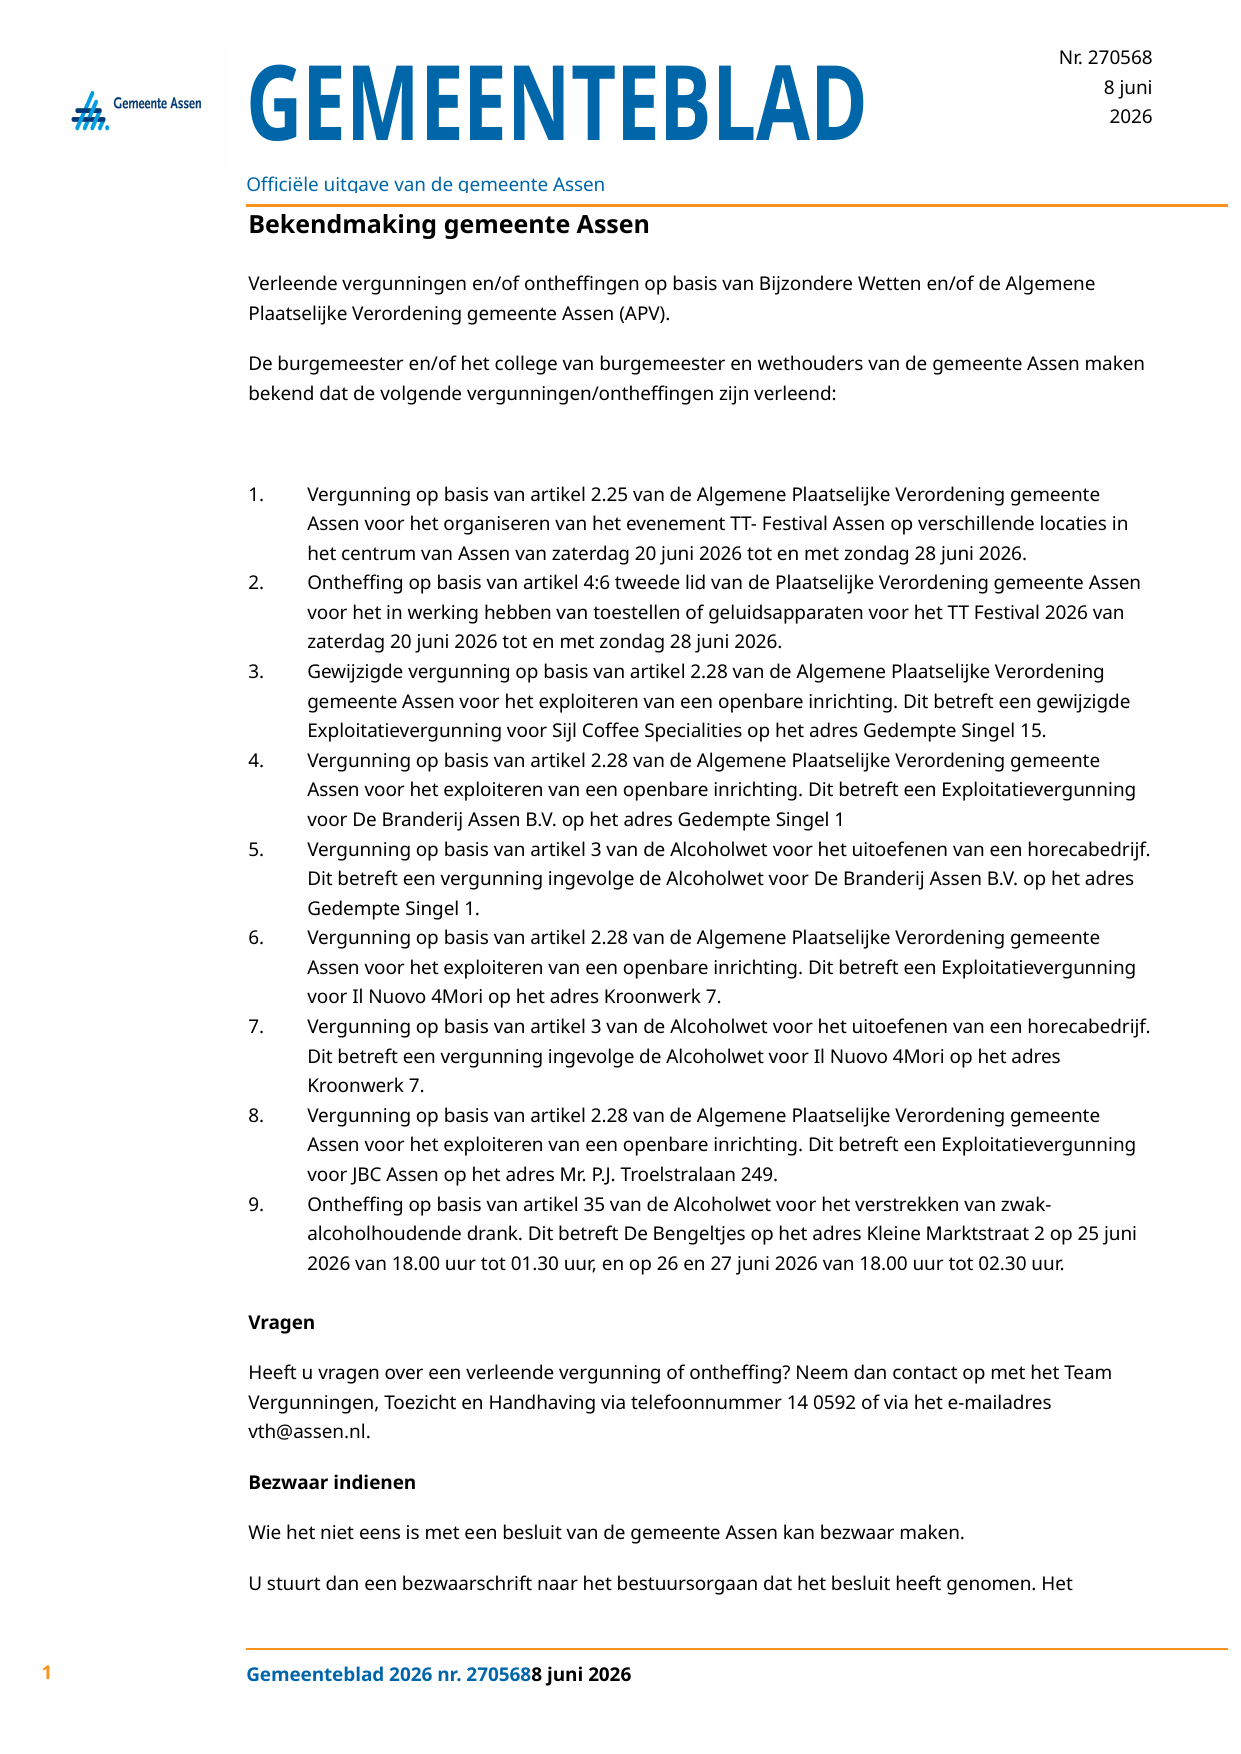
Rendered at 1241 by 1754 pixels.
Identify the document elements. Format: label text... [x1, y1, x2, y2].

list Ontheffing op basis van artikel 35 van de Alcoholwet voor het verstrekken van zwak-alcoholhoudende drank. Dit betreft De Bengeltjes op het adres Kleine Marktstraat 2 op 25 juni 2026 van 18.00 uur tot 01.30 uur, en op 26 en 27 juni 2026 van 18.00 uur tot 02.30 uur. [248, 1191, 1152, 1276]
text Bezwaar indienen [248, 1469, 1152, 1495]
list Vergunning op basis van artikel 2.25 van de Algemene Plaatselijke Verordening gemeente Assen voor het organiseren van het evenement TT- Festival Assen op verschillende locaties in het centrum van Assen van zaterdag 20 juni 2026 tot en met zondag 28 juni 2026. [248, 481, 1152, 566]
list Vergunning op basis van artikel 2.28 van de Algemene Plaatselijke Verordening gemeente Assen voor het exploiteren van een openbare inrichting. Dit betreft een Exploitatievergunning voor De Branderij Assen B.V. op het adres Gedempte Singel 1 [248, 747, 1152, 832]
list Gewijzigde vergunning op basis van artikel 2.28 van de Algemene Plaatselijke Verordening gemeente Assen voor het exploiteren van een openbare inrichting. Dit betreft een gewijzigde Exploitatievergunning voor Sijl Coffee Specialities op het adres Gedempte Singel 15. [248, 658, 1152, 743]
text Vragen [248, 1309, 1152, 1335]
picture [41, 47, 231, 172]
text Bekendmaking gemeente Assen [248, 207, 1152, 241]
list Ontheffing op basis van artikel 4:6 tweede lid van de Plaatselijke Verordening gemeente Assen voor het in werking hebben van toestellen of geluidsapparaten voor het TT Festival 2026 van zaterdag 20 juni 2026 tot en met zondag 28 juni 2026. [248, 569, 1152, 654]
list Vergunning op basis van artikel 2.28 van de Algemene Plaatselijke Verordening gemeente Assen voor het exploiteren van een openbare inrichting. Dit betreft een Exploitatievergunning voor Il Nuovo 4Mori op het adres Kroonwerk 7. [248, 924, 1152, 1009]
text U stuurt dan een bezwaarschrift naar het bestuursorgaan dat het besluit heeft genomen. Het [248, 1570, 1152, 1596]
text Verleende vergunningen en/of ontheffingen op basis van Bijzondere Wetten en/of de Algemene Plaatselijke Verordening gemeente Assen (APV). [248, 270, 1152, 326]
list Vergunning op basis van artikel 2.28 van de Algemene Plaatselijke Verordening gemeente Assen voor het exploiteren van een openbare inrichting. Dit betreft een Exploitatievergunning voor JBC Assen op het adres Mr. P.J. Troelstralaan 249. [248, 1102, 1152, 1187]
text Wie het niet eens is met een besluit van de gemeente Assen kan bezwaar maken. [248, 1519, 1152, 1545]
text Heeft u vragen over een verleende vergunning of ontheffing? Neem dan contact op met het Team Vergunningen, Toezicht en Handhaving via telefoonnummer 14 0592 of via het e-mailadres vth@assen.nl. [248, 1359, 1152, 1444]
text De burgemeester en/of het college van burgemeester en wethouders van de gemeente Assen maken bekend dat de volgende vergunningen/ontheffingen zijn verleend: [248, 350, 1152, 406]
list Vergunning op basis van artikel 3 van de Alcoholwet voor het uitoefenen van een horecabedrijf. Dit betreft een vergunning ingevolge de Alcoholwet voor Il Nuovo 4Mori op het adres Kroonwerk 7. [248, 1013, 1152, 1098]
list Vergunning op basis van artikel 3 van de Alcoholwet voor het uitoefenen van een horecabedrijf. Dit betreft een vergunning ingevolge de Alcoholwet voor De Branderij Assen B.V. op het adres Gedempte Singel 1. [248, 836, 1152, 921]
